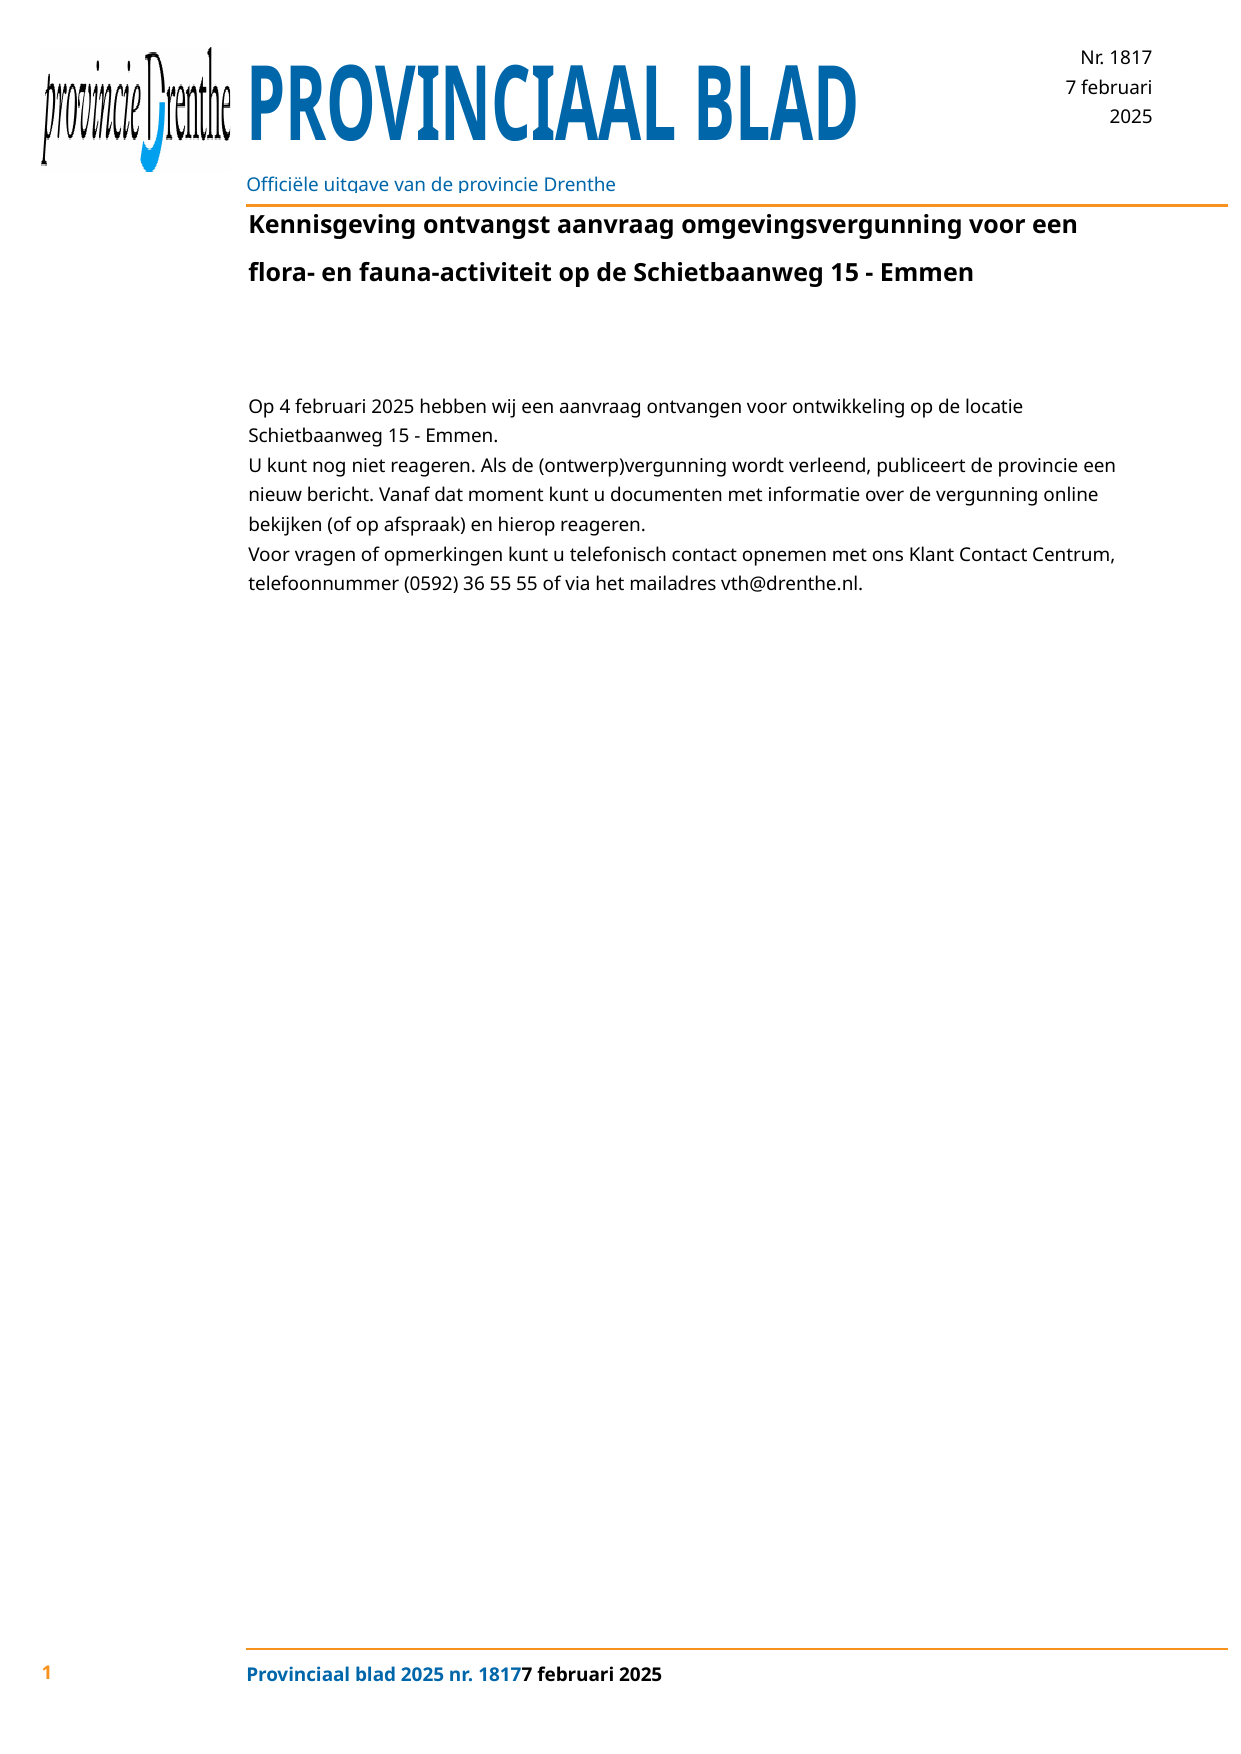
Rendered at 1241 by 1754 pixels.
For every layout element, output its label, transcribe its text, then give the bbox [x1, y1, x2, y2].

text Op 4 februari 2025 hebben wij een aanvraag ontvangen voor ontwikkeling op de locatie Schietbaanweg 15 - Emmen. [248, 393, 1152, 448]
text Kennisgeving ontvangst aanvraag omgevingsvergunning voor een flora- en fauna-activiteit op de Schietbaanweg 15 - Emmen [248, 207, 1152, 288]
picture [41, 47, 231, 172]
text U kunt nog niet reageren. Als de (ontwerp)vergunning wordt verleend, publiceert de provincie een nieuw bericht. Vanaf dat moment kunt u documenten met informatie over de vergunning online bekijken (of op afspraak) en hierop reageren. [248, 452, 1152, 537]
text Voor vragen of opmerkingen kunt u telefonisch contact opnemen met ons Klant Contact Centrum, telefoonnummer (0592) 36 55 55 of via het mailadres vth@drenthe.nl. [248, 541, 1152, 596]
